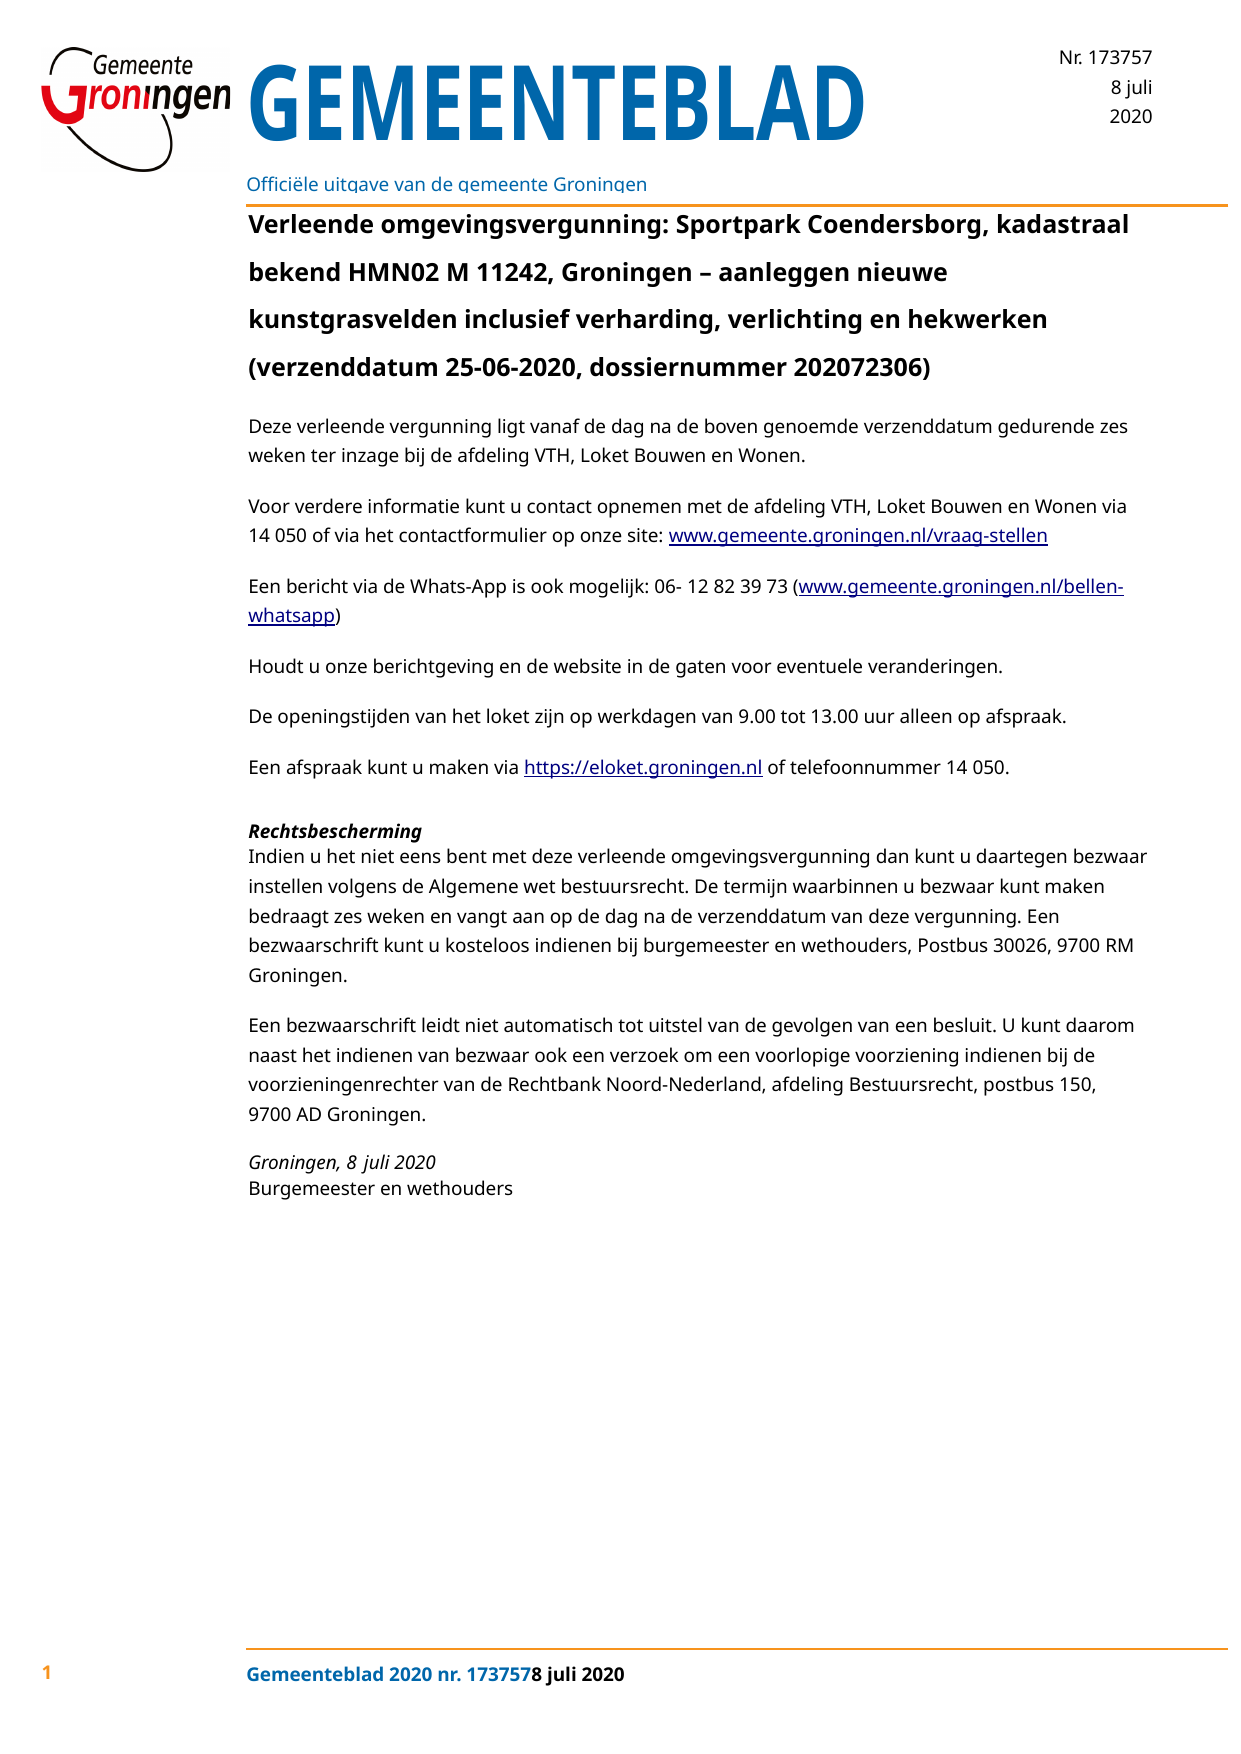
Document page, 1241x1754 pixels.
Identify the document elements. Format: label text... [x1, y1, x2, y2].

text Groningen, 8 juli 2020 [248, 1149, 1152, 1175]
text Burgemeester en wethouders [248, 1175, 1152, 1200]
text Houdt u onze berichtgeving en de website in de gaten voor eventuele veranderingen. [248, 653, 1152, 679]
text Indien u het niet eens bent met deze verleende omgevingsvergunning dan kunt u daartegen bezwaar instellen volgens de Algemene wet bestuursrecht. De termijn waarbinnen u bezwaar kunt maken bedraagt zes weken en vangt aan op de dag na de verzenddatum van deze vergunning. Een bezwaarschrift kunt u kosteloos indienen bij burgemeester en wethouders, Postbus 30026, 9700 RM Groningen. [248, 844, 1152, 988]
text Voor verdere informatie kunt u contact opnemen met de afdeling VTH, Loket Bouwen en Wonen via 14 050 of via het contactformulier op onze site: www.gemeente.groningen.nl/vraag-stellen [248, 493, 1152, 548]
text Rechtsbescherming [248, 818, 1152, 844]
text De openingstijden van het loket zijn op werkdagen van 9.00 tot 13.00 uur alleen op afspraak. [248, 703, 1152, 729]
text Een bericht via de Whats-App is ook mogelijk: 06- 12 82 39 73 (www.gemeente.groningen.nl/bellen-whatsapp) [248, 573, 1152, 628]
text Een afspraak kunt u maken via https://eloket.groningen.nl of telefoonnummer 14 050. [248, 754, 1152, 780]
text Verleende omgevingsvergunning: Sportpark Coendersborg, kadastraal bekend HMN02 M 11242, Groningen – aanleggen nieuwe kunstgrasvelden inclusief verharding, verlichting en hekwerken (verzenddatum 25-06-2020, dossiernummer 202072306) [248, 207, 1152, 384]
text Een bezwaarschrift leidt niet automatisch tot uitstel van de gevolgen van een besluit. U kunt daarom naast het indienen van bezwaar ook een verzoek om een voorlopige voorziening indienen bij de voorzieningenrechter van de Rechtbank Noord-Nederland, afdeling Bestuursrecht, postbus 150, 9700 AD Groningen. [248, 1012, 1152, 1127]
text Deze verleende vergunning ligt vanaf de dag na de boven genoemde verzenddatum gedurende zes weken ter inzage bij de afdeling VTH, Loket Bouwen en Wonen. [248, 413, 1152, 468]
picture [41, 47, 231, 172]
